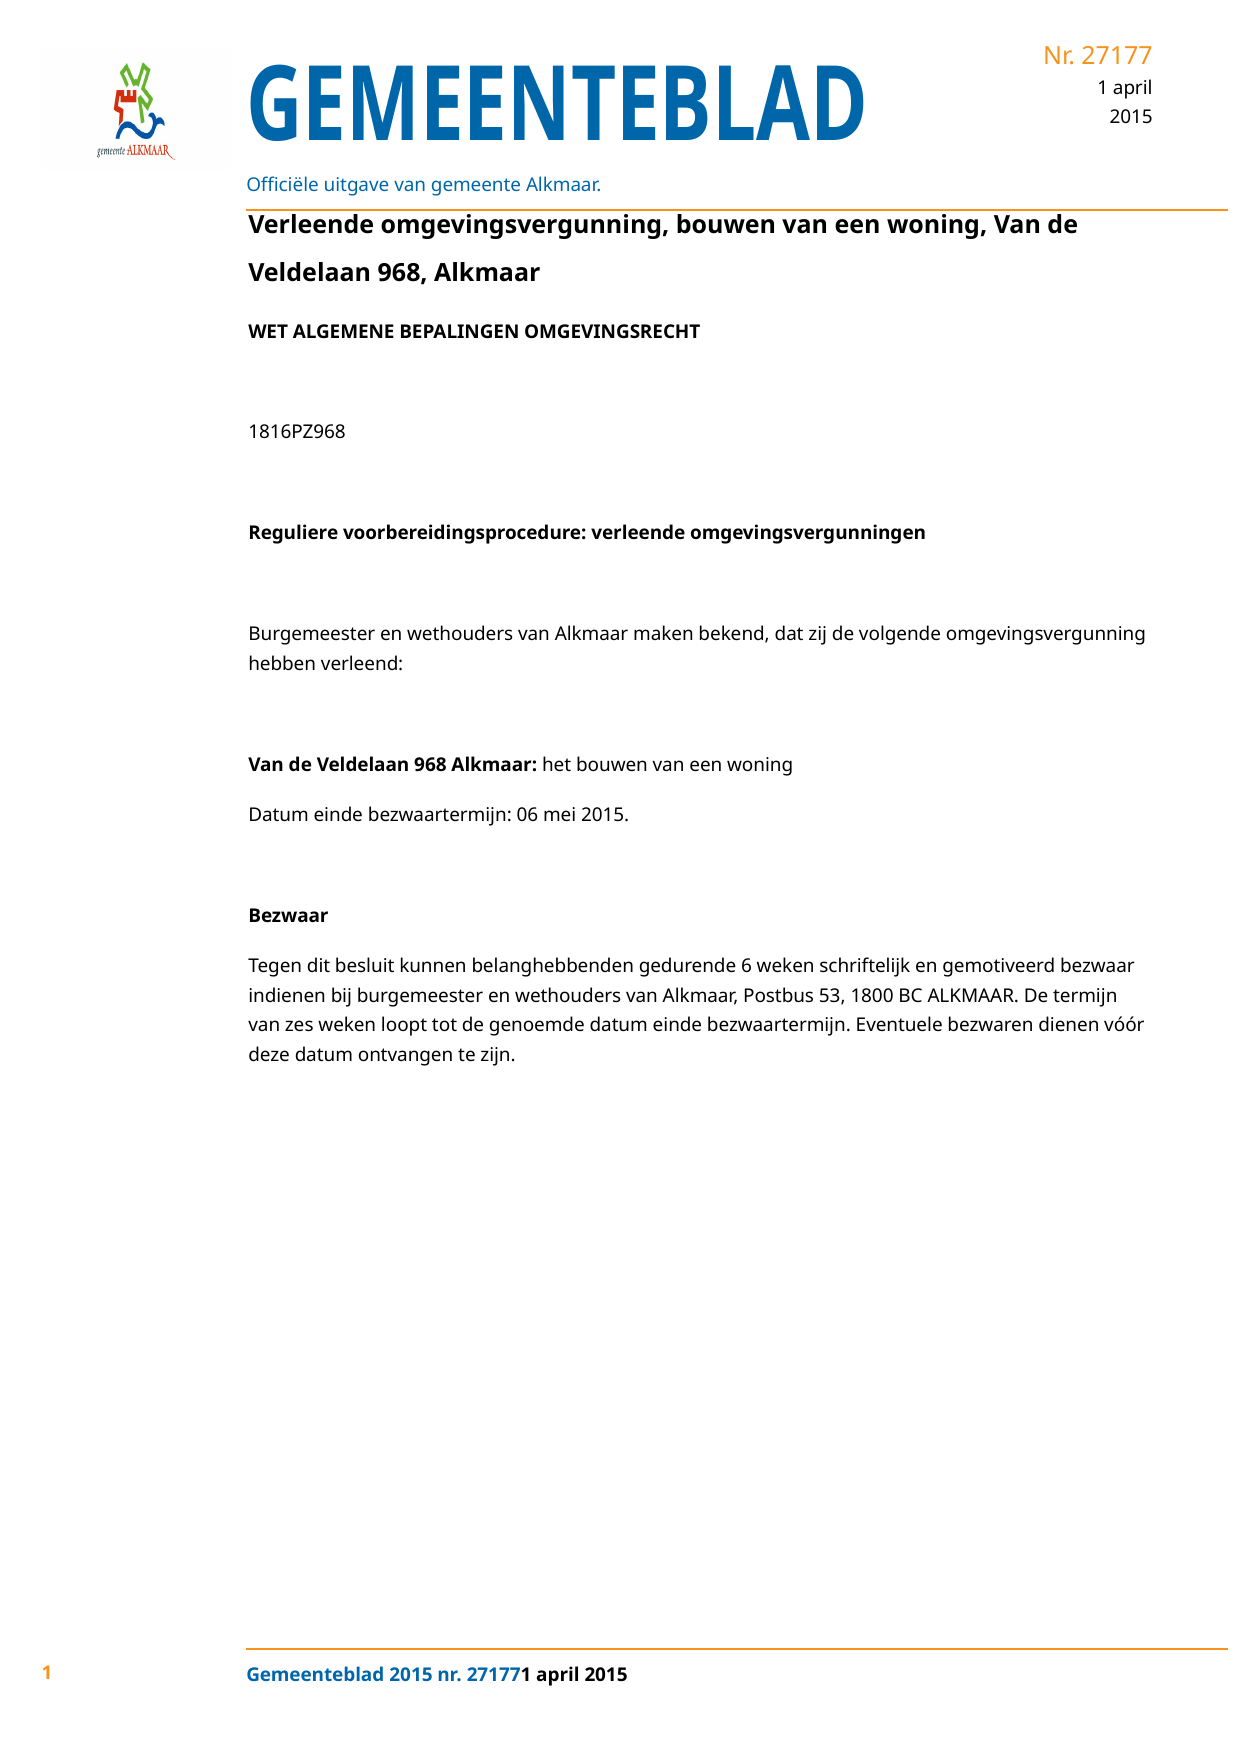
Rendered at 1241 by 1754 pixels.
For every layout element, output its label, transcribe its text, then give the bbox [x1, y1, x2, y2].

text Van de Veldelaan 968 Alkmaar: het bouwen van een woning [248, 751, 1152, 777]
text WET ALGEMENE BEPALINGEN OMGEVINGSRECHT [248, 318, 1152, 344]
picture [41, 47, 231, 172]
text 1816PZ968 [248, 419, 1152, 444]
text Tegen dit besluit kunnen belanghebbenden gedurende 6 weken schriftelijk en gemotiveerd bezwaar indienen bij burgemeester en wethouders van Alkmaar, Postbus 53, 1800 BC ALKMAAR. De termijn van zes weken loopt tot de genoemde datum einde bezwaartermijn. Eventuele bezwaren dienen vóór deze datum ontvangen te zijn. [248, 952, 1152, 1067]
text Datum einde bezwaartermijn: 06 mei 2015. [248, 801, 1152, 827]
text Bezwaar [248, 902, 1152, 928]
text Verleende omgevingsvergunning, bouwen van een woning, Van de Veldelaan 968, Alkmaar [248, 211, 1152, 288]
text Burgemeester en wethouders van Alkmaar maken bekend, dat zij de volgende omgevingsvergunning hebben verleend: [248, 620, 1152, 676]
text Reguliere voorbereidingsprocedure: verleende omgevingsvergunningen [248, 519, 1152, 545]
